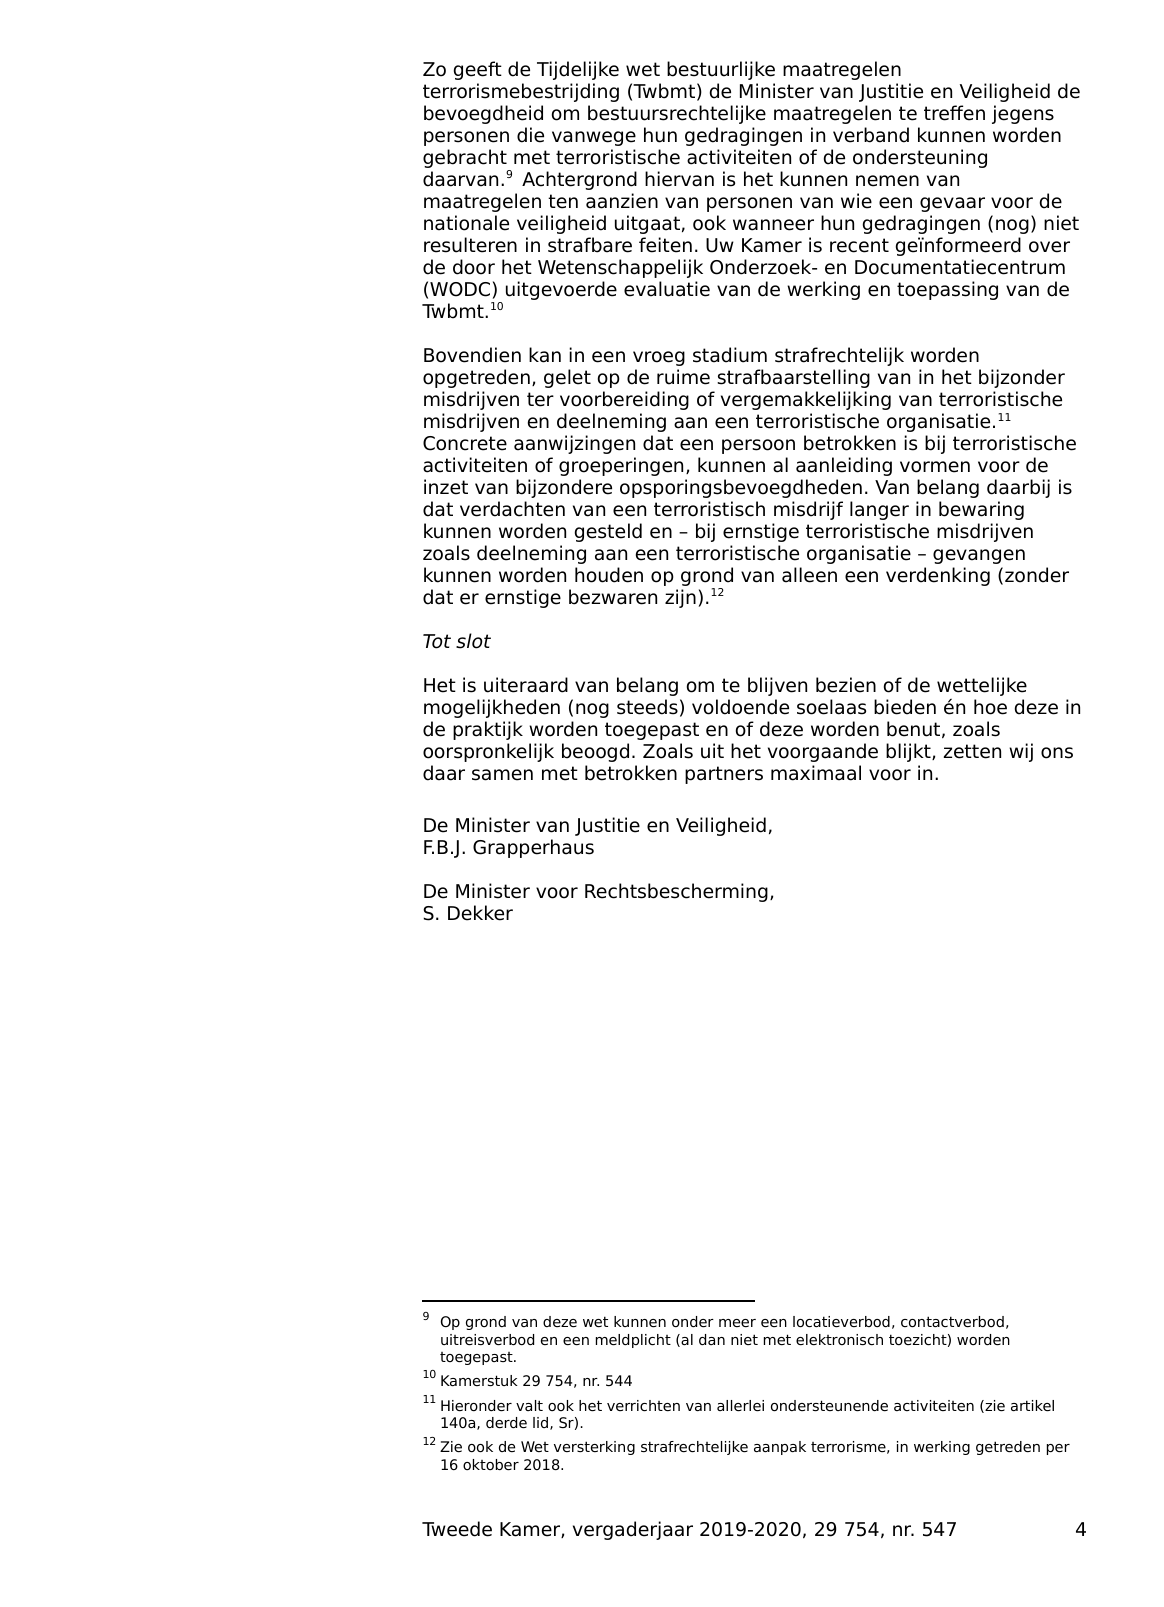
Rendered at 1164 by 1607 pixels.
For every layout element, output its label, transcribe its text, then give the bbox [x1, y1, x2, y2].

text Zo geeft de Tijdelijke wet bestuurlijke maatregelen terrorismebestrijding (Twbmt) de Minister van Justitie en Veiligheid de bevoegdheid om bestuursrechtelijke maatregelen te treffen jegens personen die vanwege hun gedragingen in verband kunnen worden gebracht met terroristische activiteiten of de ondersteuning daarvan. Achtergrond hiervan is het kunnen nemen van maatregelen ten aanzien van personen van wie een gevaar voor de nationale veiligheid uitgaat, ook wanneer hun gedragingen (nog) niet resulteren in strafbare feiten. Uw Kamer is recent geïnformeerd over de door het Wetenschappelijk Onderzoek- en Documentatiecentrum (WODC) uitgevoerde evaluatie van de werking en toepassing van de Twbmt. [422, 59, 1087, 323]
text Op grond van deze wet kunnen onder meer een locatieverbod, contactverbod, uitreisverbod en een meldplicht (al dan niet met elektronisch toezicht) worden toegepast. [422, 1310, 1087, 1366]
text Kamerstuk 29 754, nr. 544 [422, 1368, 1087, 1391]
text Zie ook de Wet versterking strafrechtelijke aanpak terrorisme, in werking getreden per 16 oktober 2018. [422, 1435, 1087, 1474]
text De Minister van Justitie en Veiligheid, F.B.J. Grapperhaus [422, 815, 1087, 859]
subtitle Tot slot [422, 631, 1087, 653]
text Bovendien kan in een vroeg stadium strafrechtelijk worden opgetreden, gelet op de ruime strafbaarstelling van in het bijzonder misdrijven ter voorbereiding of vergemakkelijking van terroristische misdrijven en deelneming aan een terroristische organisatie. Concrete aanwijzingen dat een persoon betrokken is bij terroristische activiteiten of groeperingen, kunnen al aanleiding vormen voor de inzet van bijzondere opsporingsbevoegdheden. Van belang daarbij is dat verdachten van een terroristisch misdrijf langer in bewaring kunnen worden gesteld en – bij ernstige terroristische misdrijven zoals deelneming aan een terroristische organisatie – gevangen kunnen worden houden op grond van alleen een verdenking (zonder dat er ernstige bezwaren zijn). [422, 345, 1087, 609]
text Het is uiteraard van belang om te blijven bezien of de wettelijke mogelijkheden (nog steeds) voldoende soelaas bieden én hoe deze in de praktijk worden toegepast en of deze worden benut, zoals oorspronkelijk beoogd. Zoals uit het voorgaande blijkt, zetten wij ons daar samen met betrokken partners maximaal voor in. [422, 675, 1087, 785]
text Hieronder valt ook het verrichten van allerlei ondersteunende activiteiten (zie artikel 140a, derde lid, Sr). [422, 1393, 1087, 1432]
text De Minister voor Rechtsbescherming, S. Dekker [422, 881, 1087, 925]
